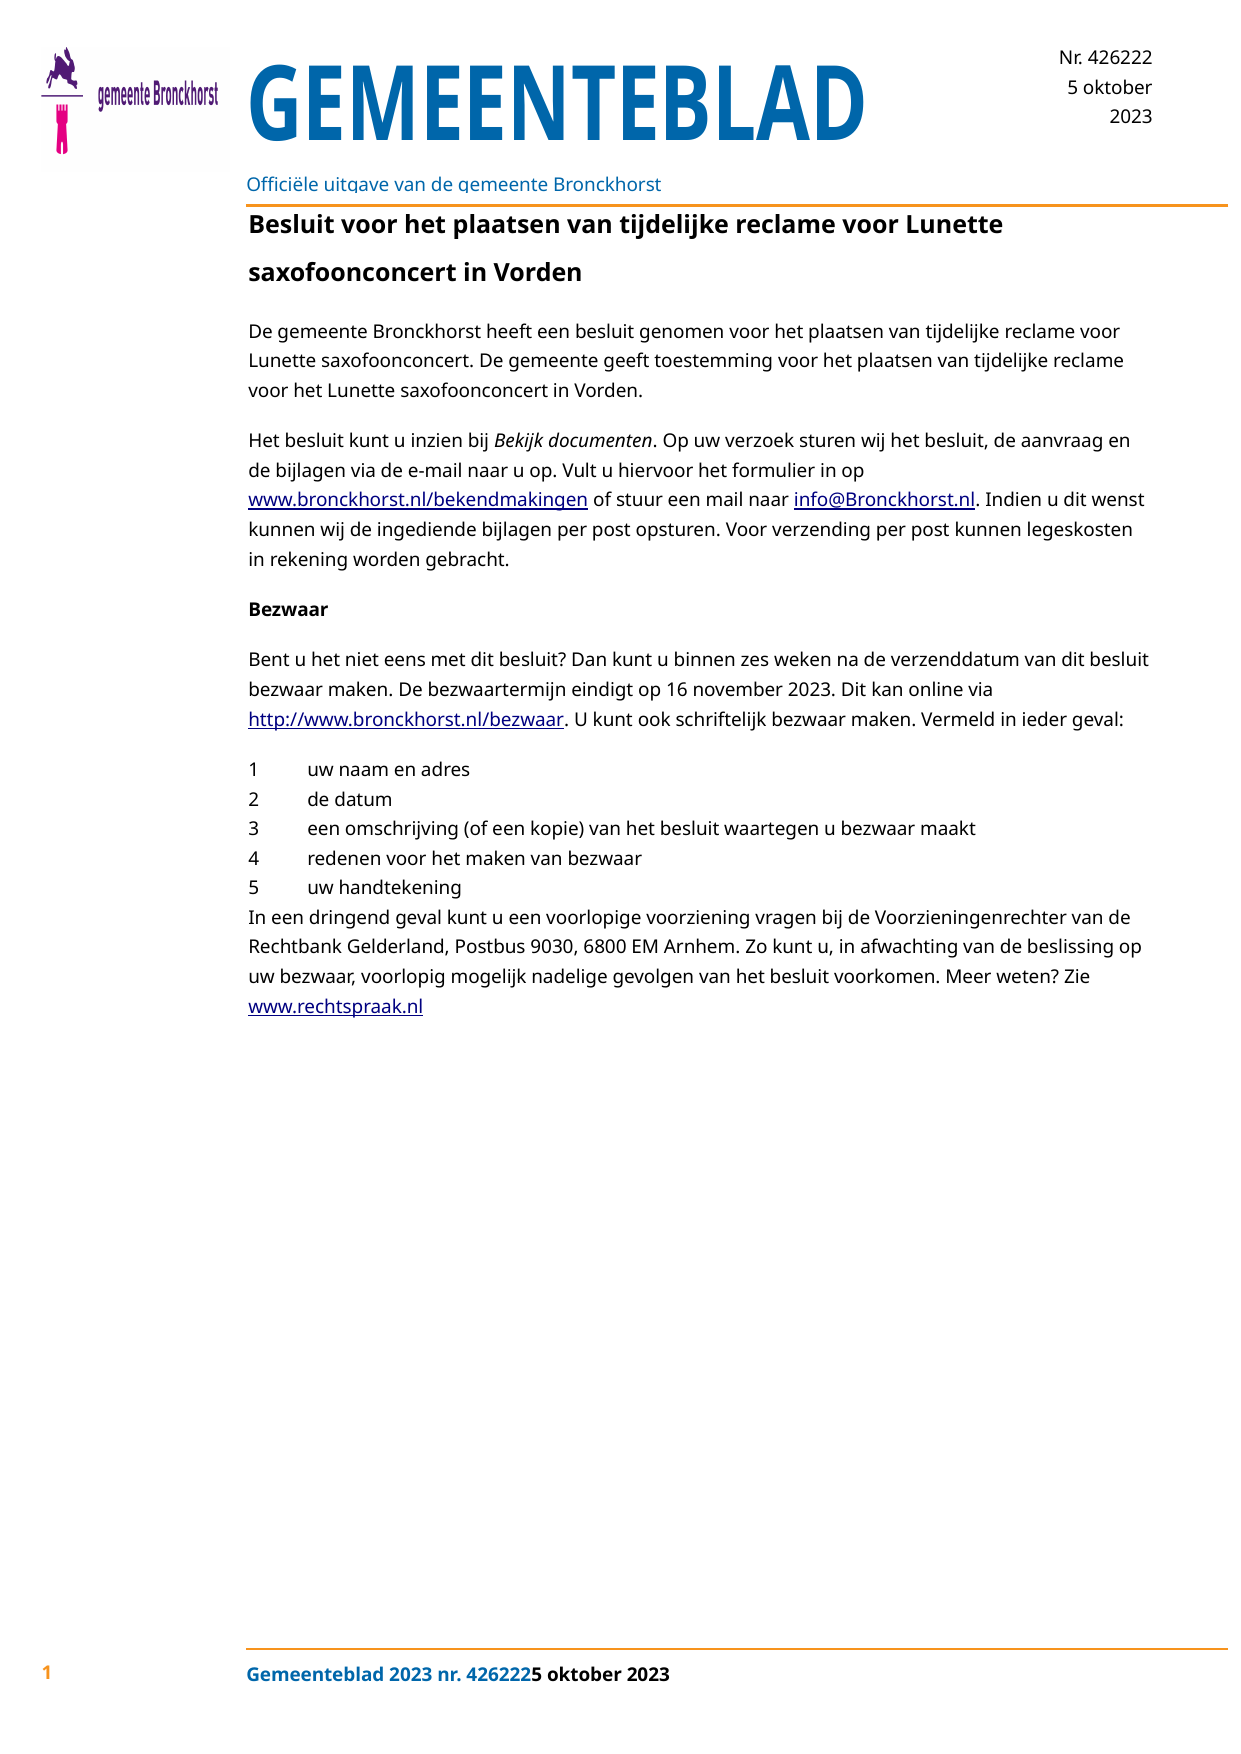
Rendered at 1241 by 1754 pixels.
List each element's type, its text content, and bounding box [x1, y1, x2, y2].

text In een dringend geval kunt u een voorlopige voorziening vragen bij de Voorzieningenrechter van de Rechtbank Gelderland, Postbus 9030, 6800 EM Arnhem. Zo kunt u, in afwachting van de beslissing op uw bezwaar, voorlopig mogelijk nadelige gevolgen van het besluit voorkomen. Meer weten? Zie www.rechtspraak.nl [248, 904, 1152, 1019]
text Bezwaar [248, 596, 1152, 622]
picture [41, 47, 231, 172]
list een omschrijving (of een kopie) van het besluit waartegen u bezwaar maakt [248, 815, 1152, 841]
text Besluit voor het plaatsen van tijdelijke reclame voor Lunette saxofoonconcert in Vorden [248, 207, 1152, 288]
text De gemeente Bronckhorst heeft een besluit genomen voor het plaatsen van tijdelijke reclame voor Lunette saxofoonconcert. De gemeente geeft toestemming voor het plaatsen van tijdelijke reclame voor het Lunette saxofoonconcert in Vorden. [248, 318, 1152, 403]
text Bent u het niet eens met dit besluit? Dan kunt u binnen zes weken na de verzenddatum van dit besluit bezwaar maken. De bezwaartermijn eindigt op 16 november 2023. Dit kan online via http://www.bronckhorst.nl/bezwaar. U kunt ook schriftelijk bezwaar maken. Vermeld in ieder geval: [248, 647, 1152, 732]
list redenen voor het maken van bezwaar [248, 845, 1152, 871]
list uw naam en adres [248, 756, 1152, 782]
list de datum [248, 786, 1152, 812]
list uw handtekening [248, 874, 1152, 900]
text Het besluit kunt u inzien bij Bekijk documenten. Op uw verzoek sturen wij het besluit, de aanvraag en de bijlagen via de e-mail naar u op. Vult u hiervoor het formulier in op www.bronckhorst.nl/bekendmakingen of stuur een mail naar info@Bronckhorst.nl. Indien u dit wenst kunnen wij de ingediende bijlagen per post opsturen. Voor verzending per post kunnen legeskosten in rekening worden gebracht. [248, 427, 1152, 572]
